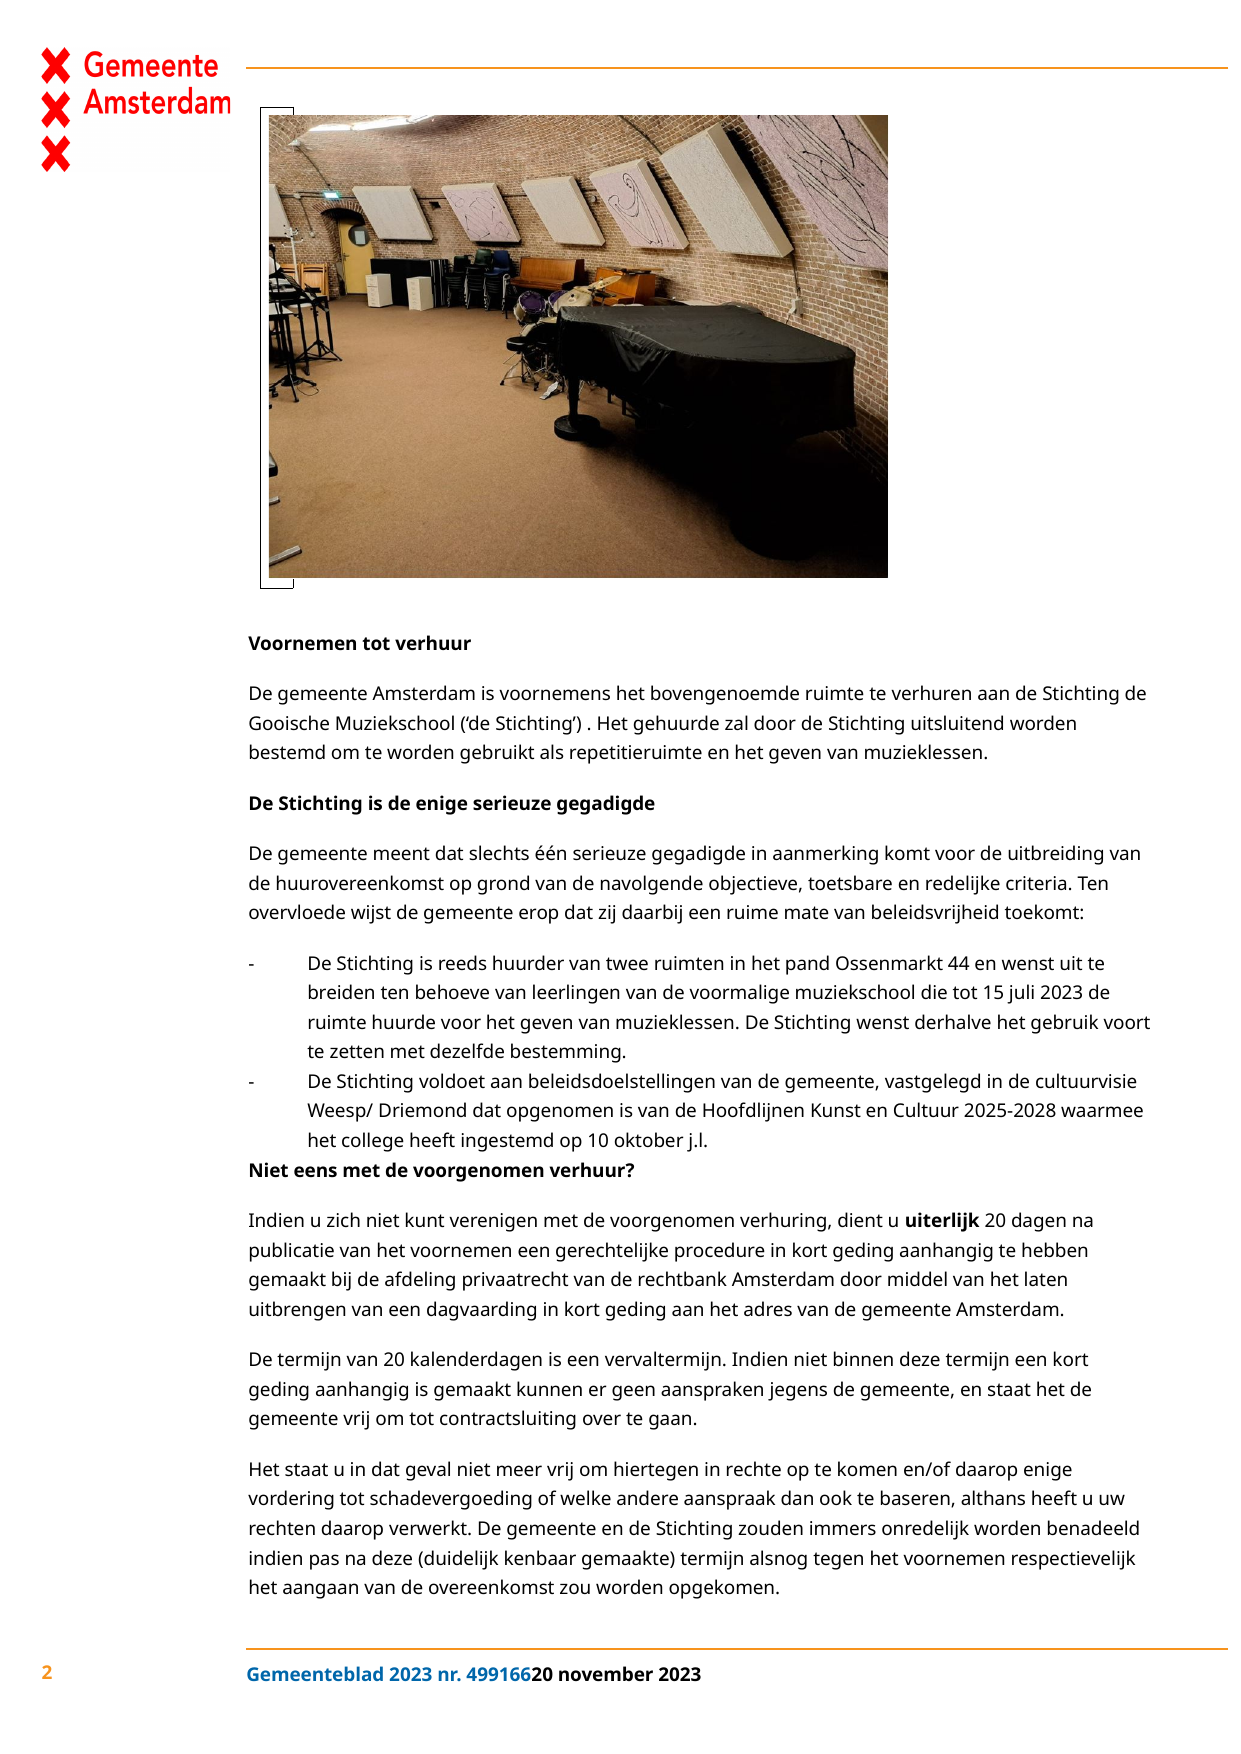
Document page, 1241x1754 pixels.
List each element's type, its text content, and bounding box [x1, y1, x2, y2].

picture [268, 115, 889, 579]
text De gemeente meent dat slechts één serieuze gegadigde in aanmerking komt voor de uitbreiding van de huurovereenkomst op grond van de navolgende objectieve, toetsbare en redelijke criteria. Ten overvloede wijst de gemeente erop dat zij daarbij een ruime mate van beleidsvrijheid toekomt: [248, 840, 1152, 925]
text De gemeente Amsterdam is voornemens het bovengenoemde ruimte te verhuren aan de Stichting de Gooische Muziekschool (‘de Stichting’) . Het gehuurde zal door de Stichting uitsluitend worden bestemd om te worden gebruikt als repetitieruimte en het geven van muzieklessen. [248, 680, 1152, 765]
list De Stichting is reeds huurder van twee ruimten in het pand Ossenmarkt 44 en wenst uit te breiden ten behoeve van leerlingen van de voormalige muziekschool die tot 15 juli 2023 de ruimte huurde voor het geven van muzieklessen. De Stichting wenst derhalve het gebruik voort te zetten met dezelfde bestemming. [248, 950, 1152, 1064]
text De termijn van 20 kalenderdagen is een vervaltermijn. Indien niet binnen deze termijn een kort geding aanhangig is gemaakt kunnen er geen aanspraken jegens de gemeente, en staat het de gemeente vrij om tot contractsluiting over te gaan. [248, 1346, 1152, 1431]
text Het staat u in dat geval niet meer vrij om hiertegen in rechte op te komen en/of daarop enige vordering tot schadevergoeding of welke andere aanspraak dan ook te baseren, althans heeft u uw rechten daarop verwerkt. De gemeente en de Stichting zouden immers onredelijk worden benadeeld indien pas na deze (duidelijk kenbaar gemaakte) termijn alsnog tegen het voornemen respectievelijk het aangaan van de overeenkomst zou worden opgekomen. [248, 1456, 1152, 1600]
text Voornemen tot verhuur [248, 630, 1152, 656]
list De Stichting voldoet aan beleidsdoelstellingen van de gemeente, vastgelegd in de cultuurvisie Weesp/ Driemond dat opgenomen is van de Hoofdlijnen Kunst en Cultuur 2025-2028 waarmee het college heeft ingestemd op 10 oktober j.l. [248, 1068, 1152, 1153]
text Niet eens met de voorgenomen verhuur? [248, 1157, 1152, 1183]
text De Stichting is de enige serieuze gegadigde [248, 790, 1152, 816]
text Indien u zich niet kunt verenigen met de voorgenomen verhuring, dient u uiterlijk 20 dagen na publicatie van het voornemen een gerechtelijke procedure in kort geding aanhangig te hebben gemaakt bij de afdeling privaatrecht van de rechtbank Amsterdam door middel van het laten uitbrengen van een dagvaarding in kort geding aan het adres van de gemeente Amsterdam. [248, 1207, 1152, 1322]
picture [41, 47, 231, 172]
